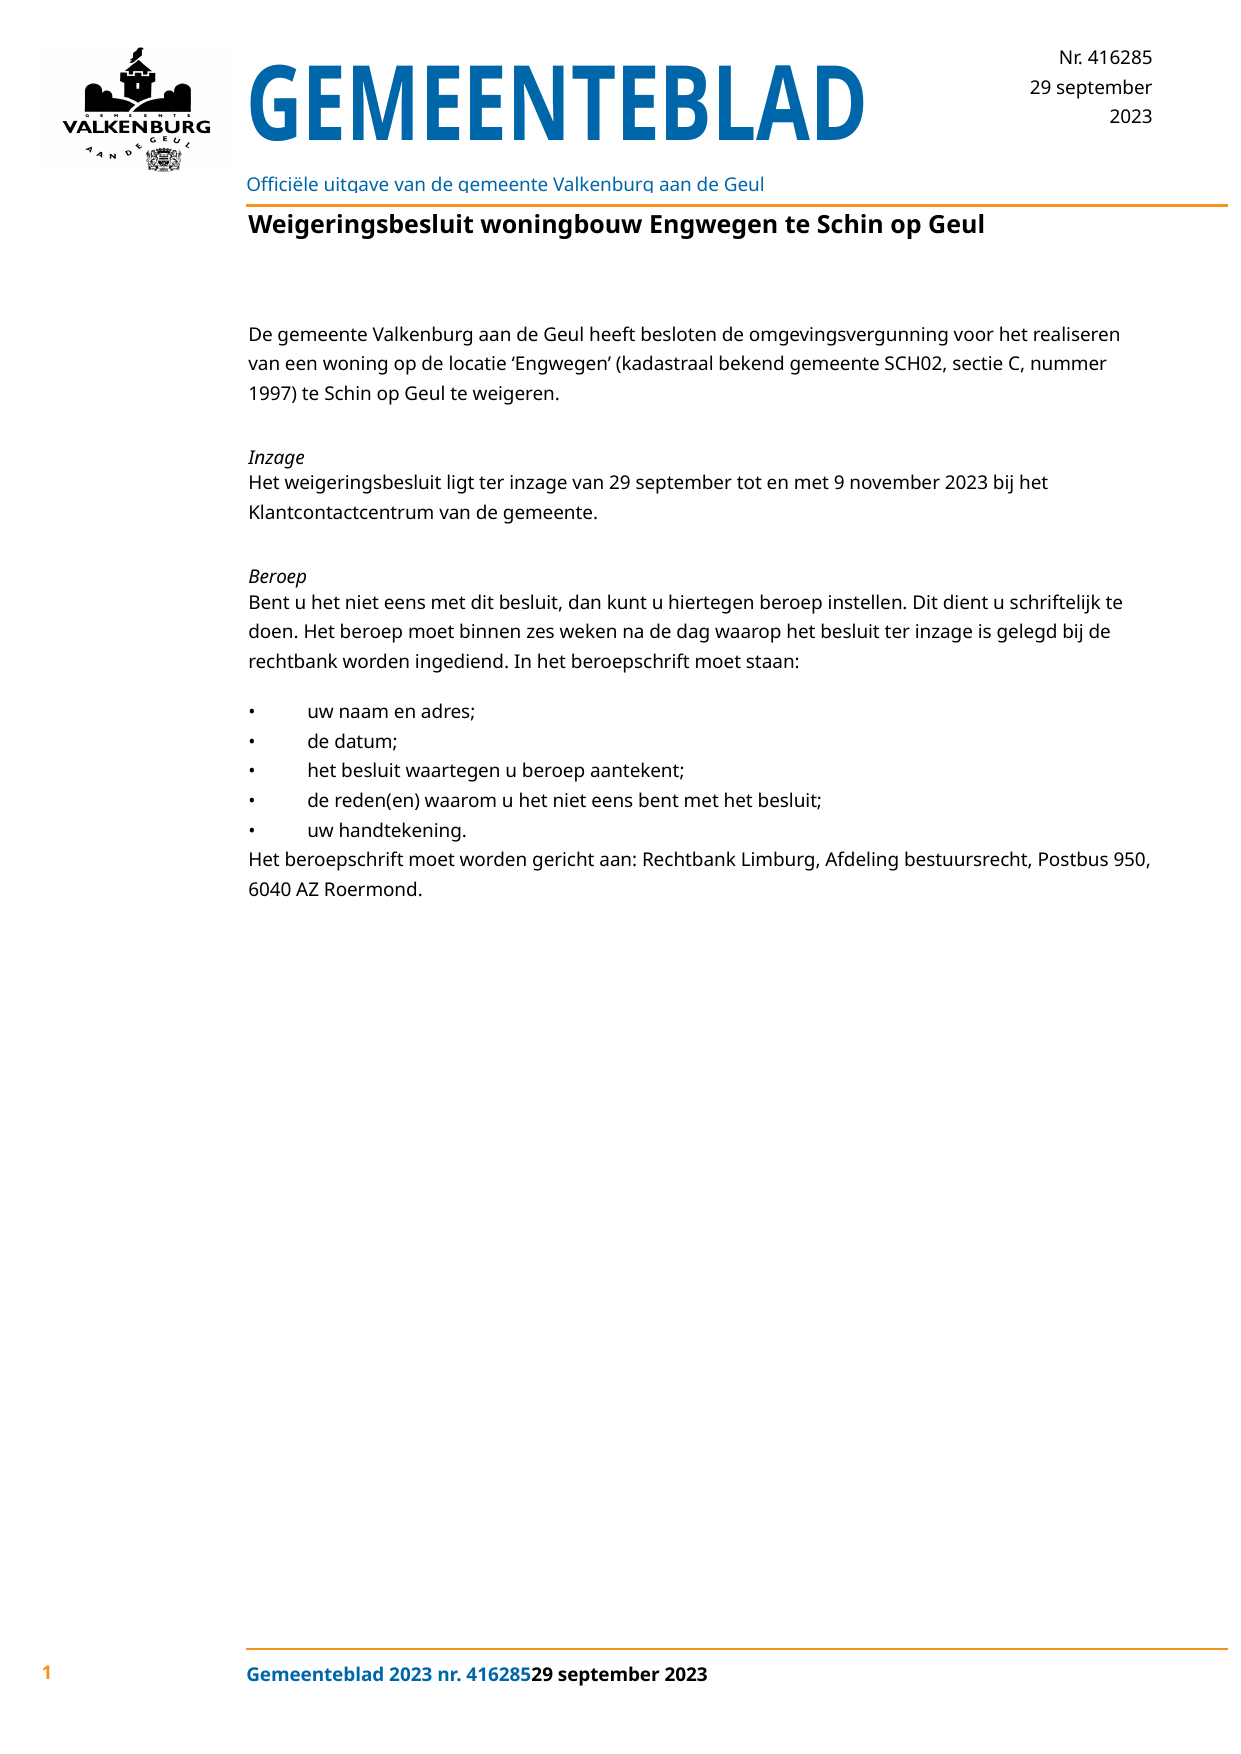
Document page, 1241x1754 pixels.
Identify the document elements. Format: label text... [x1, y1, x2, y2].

text Beroep [248, 563, 1152, 589]
picture [41, 47, 231, 172]
list het besluit waartegen u beroep aantekent; [248, 758, 1152, 783]
text De gemeente Valkenburg aan de Geul heeft besloten de omgevingsvergunning voor het realiseren van een woning op de locatie ‘Engwegen’ (kadastraal bekend gemeente SCH02, sectie C, nummer 1997) te Schin op Geul te weigeren. [248, 321, 1152, 406]
text Bent u het niet eens met dit besluit, dan kunt u hiertegen beroep instellen. Dit dient u schriftelijk te doen. Het beroep moet binnen zes weken na de dag waarop het besluit ter inzage is gelegd bij de rechtbank worden ingediend. In het beroepschrift moet staan: [248, 589, 1152, 674]
list de datum; [248, 728, 1152, 754]
text Het beroepschrift moet worden gericht aan: Rechtbank Limburg, Afdeling bestuursrecht, Postbus 950, 6040 AZ Roermond. [248, 846, 1152, 902]
text Weigeringsbesluit woningbouw Engwegen te Schin op Geul [248, 207, 1152, 241]
text Het weigeringsbesluit ligt ter inzage van 29 september tot en met 9 november 2023 bij het Klantcontactcentrum van de gemeente. [248, 469, 1152, 525]
list uw naam en adres; [248, 698, 1152, 724]
text Inzage [248, 444, 1152, 469]
list uw handtekening. [248, 817, 1152, 842]
list de reden(en) waarom u het niet eens bent met het besluit; [248, 787, 1152, 813]
